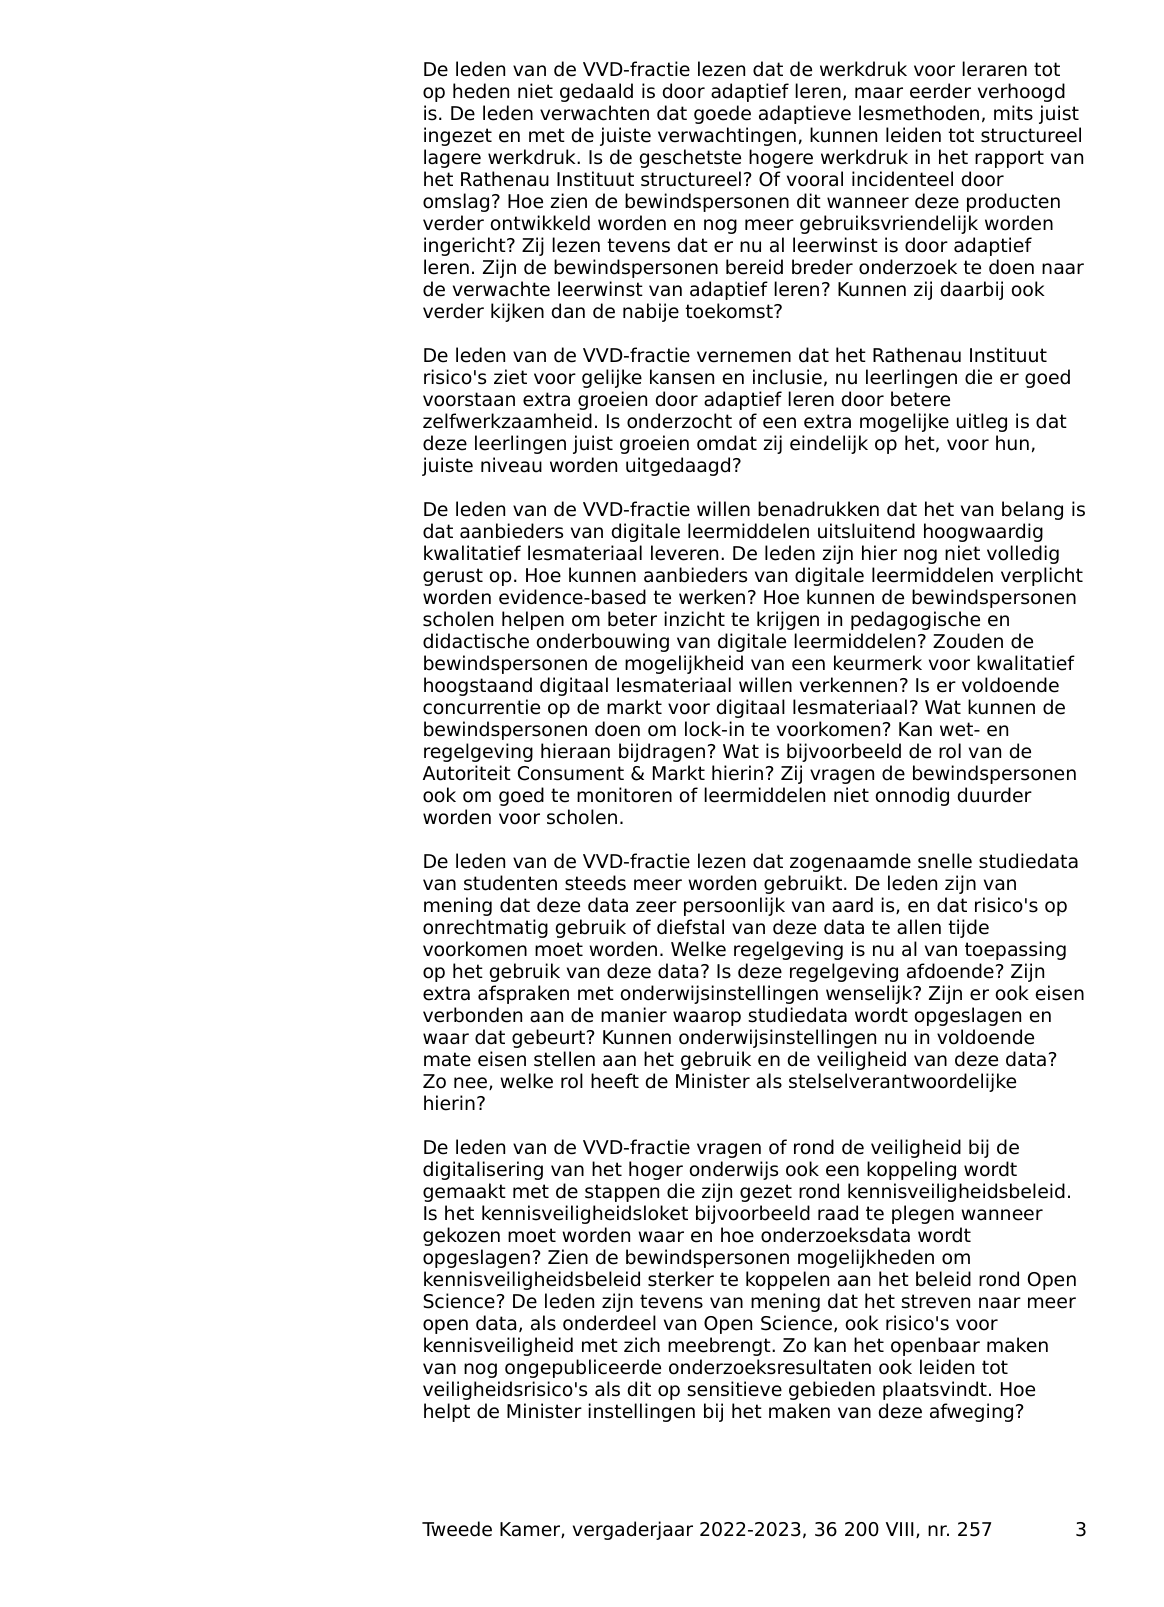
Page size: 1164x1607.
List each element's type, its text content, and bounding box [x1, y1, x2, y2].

text De leden van de VVD-fractie vernemen dat het Rathenau Instituut risico's ziet voor gelijke kansen en inclusie, nu leerlingen die er goed voorstaan extra groeien door adaptief leren door betere zelfwerkzaamheid. Is onderzocht of een extra mogelijke uitleg is dat deze leerlingen juist groeien omdat zij eindelijk op het, voor hun, juiste niveau worden uitgedaagd? [422, 345, 1087, 477]
text De leden van de VVD-fractie willen benadrukken dat het van belang is dat aanbieders van digitale leermiddelen uitsluitend hoogwaardig kwalitatief lesmateriaal leveren. De leden zijn hier nog niet volledig gerust op. Hoe kunnen aanbieders van digitale leermiddelen verplicht worden evidence-based te werken? Hoe kunnen de bewindspersonen scholen helpen om beter inzicht te krijgen in pedagogische en didactische onderbouwing van digitale leermiddelen? Zouden de bewindspersonen de mogelijkheid van een keurmerk voor kwalitatief hoogstaand digitaal lesmateriaal willen verkennen? Is er voldoende concurrentie op de markt voor digitaal lesmateriaal? Wat kunnen de bewindspersonen doen om lock-in te voorkomen? Kan wet- en regelgeving hieraan bijdragen? Wat is bijvoorbeeld de rol van de Autoriteit Consument & Markt hierin? Zij vragen de bewindspersonen ook om goed te monitoren of leermiddelen niet onnodig duurder worden voor scholen. [422, 499, 1087, 829]
text De leden van de VVD-fractie vragen of rond de veiligheid bij de digitalisering van het hoger onderwijs ook een koppeling wordt gemaakt met de stappen die zijn gezet rond kennisveiligheidsbeleid. Is het kennisveiligheidsloket bijvoorbeeld raad te plegen wanneer gekozen moet worden waar en hoe onderzoeksdata wordt opgeslagen? Zien de bewindspersonen mogelijkheden om kennisveiligheidsbeleid sterker te koppelen aan het beleid rond Open Science? De leden zijn tevens van mening dat het streven naar meer open data, als onderdeel van Open Science, ook risico's voor kennisveiligheid met zich meebrengt. Zo kan het openbaar maken van nog ongepubliceerde onderzoeksresultaten ook leiden tot veiligheidsrisico's als dit op sensitieve gebieden plaatsvindt. Hoe helpt de Minister instellingen bij het maken van deze afweging? [422, 1137, 1087, 1423]
text De leden van de VVD-fractie lezen dat de werkdruk voor leraren tot op heden niet gedaald is door adaptief leren, maar eerder verhoogd is. De leden verwachten dat goede adaptieve lesmethoden, mits juist ingezet en met de juiste verwachtingen, kunnen leiden tot structureel lagere werkdruk. Is de geschetste hogere werkdruk in het rapport van het Rathenau Instituut structureel? Of vooral incidenteel door omslag? Hoe zien de bewindspersonen dit wanneer deze producten verder ontwikkeld worden en nog meer gebruiksvriendelijk worden ingericht? Zij lezen tevens dat er nu al leerwinst is door adaptief leren. Zijn de bewindspersonen bereid breder onderzoek te doen naar de verwachte leerwinst van adaptief leren? Kunnen zij daarbij ook verder kijken dan de nabije toekomst? [422, 59, 1087, 323]
text De leden van de VVD-fractie lezen dat zogenaamde snelle studiedata van studenten steeds meer worden gebruikt. De leden zijn van mening dat deze data zeer persoonlijk van aard is, en dat risico's op onrechtmatig gebruik of diefstal van deze data te allen tijde voorkomen moet worden. Welke regelgeving is nu al van toepassing op het gebruik van deze data? Is deze regelgeving afdoende? Zijn extra afspraken met onderwijsinstellingen wenselijk? Zijn er ook eisen verbonden aan de manier waarop studiedata wordt opgeslagen en waar dat gebeurt? Kunnen onderwijsinstellingen nu in voldoende mate eisen stellen aan het gebruik en de veiligheid van deze data? Zo nee, welke rol heeft de Minister als stelselverantwoordelijke hierin? [422, 851, 1087, 1115]
